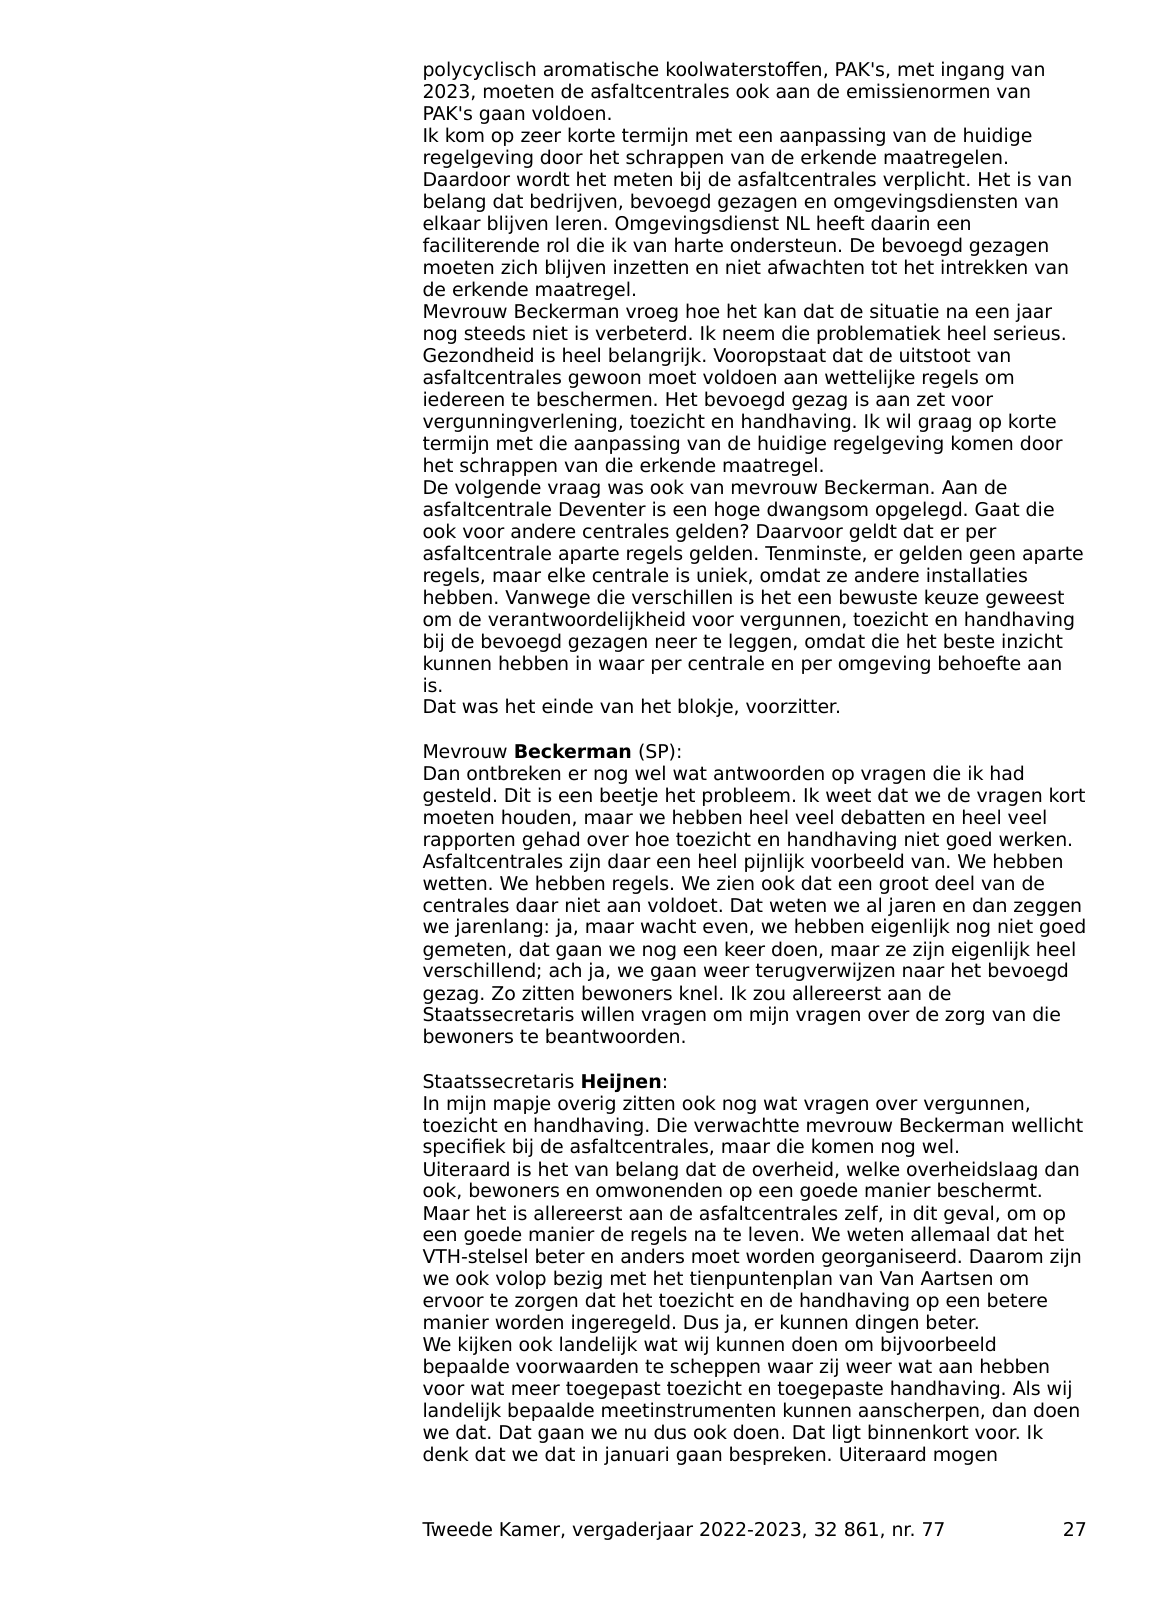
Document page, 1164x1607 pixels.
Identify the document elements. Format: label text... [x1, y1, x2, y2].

text Mevrouw Beckerman (SP): [422, 741, 1087, 763]
text Mevrouw Beckerman vroeg hoe het kan dat de situatie na een jaar nog steeds niet is verbeterd. Ik neem die problematiek heel serieus. Gezondheid is heel belangrijk. Vooropstaat dat de uitstoot van asfaltcentrales gewoon moet voldoen aan wettelijke regels om iedereen te beschermen. Het bevoegd gezag is aan zet voor vergunningverlening, toezicht en handhaving. Ik wil graag op korte termijn met die aanpassing van de huidige regelgeving komen door het schrappen van die erkende maatregel. [422, 301, 1087, 477]
text De volgende vraag was ook van mevrouw Beckerman. Aan de asfaltcentrale Deventer is een hoge dwangsom opgelegd. Gaat die ook voor andere centrales gelden? Daarvoor geldt dat er per asfaltcentrale aparte regels gelden. Tenminste, er gelden geen aparte regels, maar elke centrale is uniek, omdat ze andere installaties hebben. Vanwege die verschillen is het een bewuste keuze geweest om de verantwoordelijkheid voor vergunnen, toezicht en handhaving bij de bevoegd gezagen neer te leggen, omdat die het beste inzicht kunnen hebben in waar per centrale en per omgeving behoefte aan is. [422, 477, 1087, 696]
text Staatssecretaris Heijnen: [422, 1071, 1087, 1092]
text Dat was het einde van het blokje, voorzitter. [422, 696, 1087, 718]
text polycyclisch aromatische koolwaterstoffen, PAK's, met ingang van 2023, moeten de asfaltcentrales ook aan de emissienormen van PAK's gaan voldoen. [422, 59, 1087, 125]
text Uiteraard is het van belang dat de overheid, welke overheidslaag dan ook, bewoners en omwonenden op een goede manier beschermt. Maar het is allereerst aan de asfaltcentrales zelf, in dit geval, om op een goede manier de regels na te leven. We weten allemaal dat het VTH-stelsel beter en anders moet worden georganiseerd. Daarom zijn we ook volop bezig met het tienpuntenplan van Van Aartsen om ervoor te zorgen dat het toezicht en de handhaving op een betere manier worden ingeregeld. Dus ja, er kunnen dingen beter. [422, 1158, 1087, 1334]
text Ik kom op zeer korte termijn met een aanpassing van de huidige regelgeving door het schrappen van de erkende maatregelen. Daardoor wordt het meten bij de asfaltcentrales verplicht. Het is van belang dat bedrijven, bevoegd gezagen en omgevingsdiensten van elkaar blijven leren. Omgevingsdienst NL heeft daarin een faciliterende rol die ik van harte ondersteun. De bevoegd gezagen moeten zich blijven inzetten en niet afwachten tot het intrekken van de erkende maatregel. [422, 125, 1087, 301]
text In mijn mapje overig zitten ook nog wat vragen over vergunnen, toezicht en handhaving. Die verwachtte mevrouw Beckerman wellicht specifiek bij de asfaltcentrales, maar die komen nog wel. [422, 1092, 1087, 1158]
text We kijken ook landelijk wat wij kunnen doen om bijvoorbeeld bepaalde voorwaarden te scheppen waar zij weer wat aan hebben voor wat meer toegepast toezicht en toegepaste handhaving. Als wij landelijk bepaalde meetinstrumenten kunnen aanscherpen, dan doen we dat. Dat gaan we nu dus ook doen. Dat ligt binnenkort voor. Ik denk dat we dat in januari gaan bespreken. Uiteraard mogen [422, 1334, 1087, 1466]
text Dan ontbreken er nog wel wat antwoorden op vragen die ik had gesteld. Dit is een beetje het probleem. Ik weet dat we de vragen kort moeten houden, maar we hebben heel veel debatten en heel veel rapporten gehad over hoe toezicht en handhaving niet goed werken. Asfaltcentrales zijn daar een heel pijnlijk voorbeeld van. We hebben wetten. We hebben regels. We zien ook dat een groot deel van de centrales daar niet aan voldoet. Dat weten we al jaren en dan zeggen we jarenlang: ja, maar wacht even, we hebben eigenlijk nog niet goed gemeten, dat gaan we nog een keer doen, maar ze zijn eigenlijk heel verschillend; ach ja, we gaan weer terugverwijzen naar het bevoegd gezag. Zo zitten bewoners knel. Ik zou allereerst aan de Staatssecretaris willen vragen om mijn vragen over de zorg van die bewoners te beantwoorden. [422, 763, 1087, 1048]
